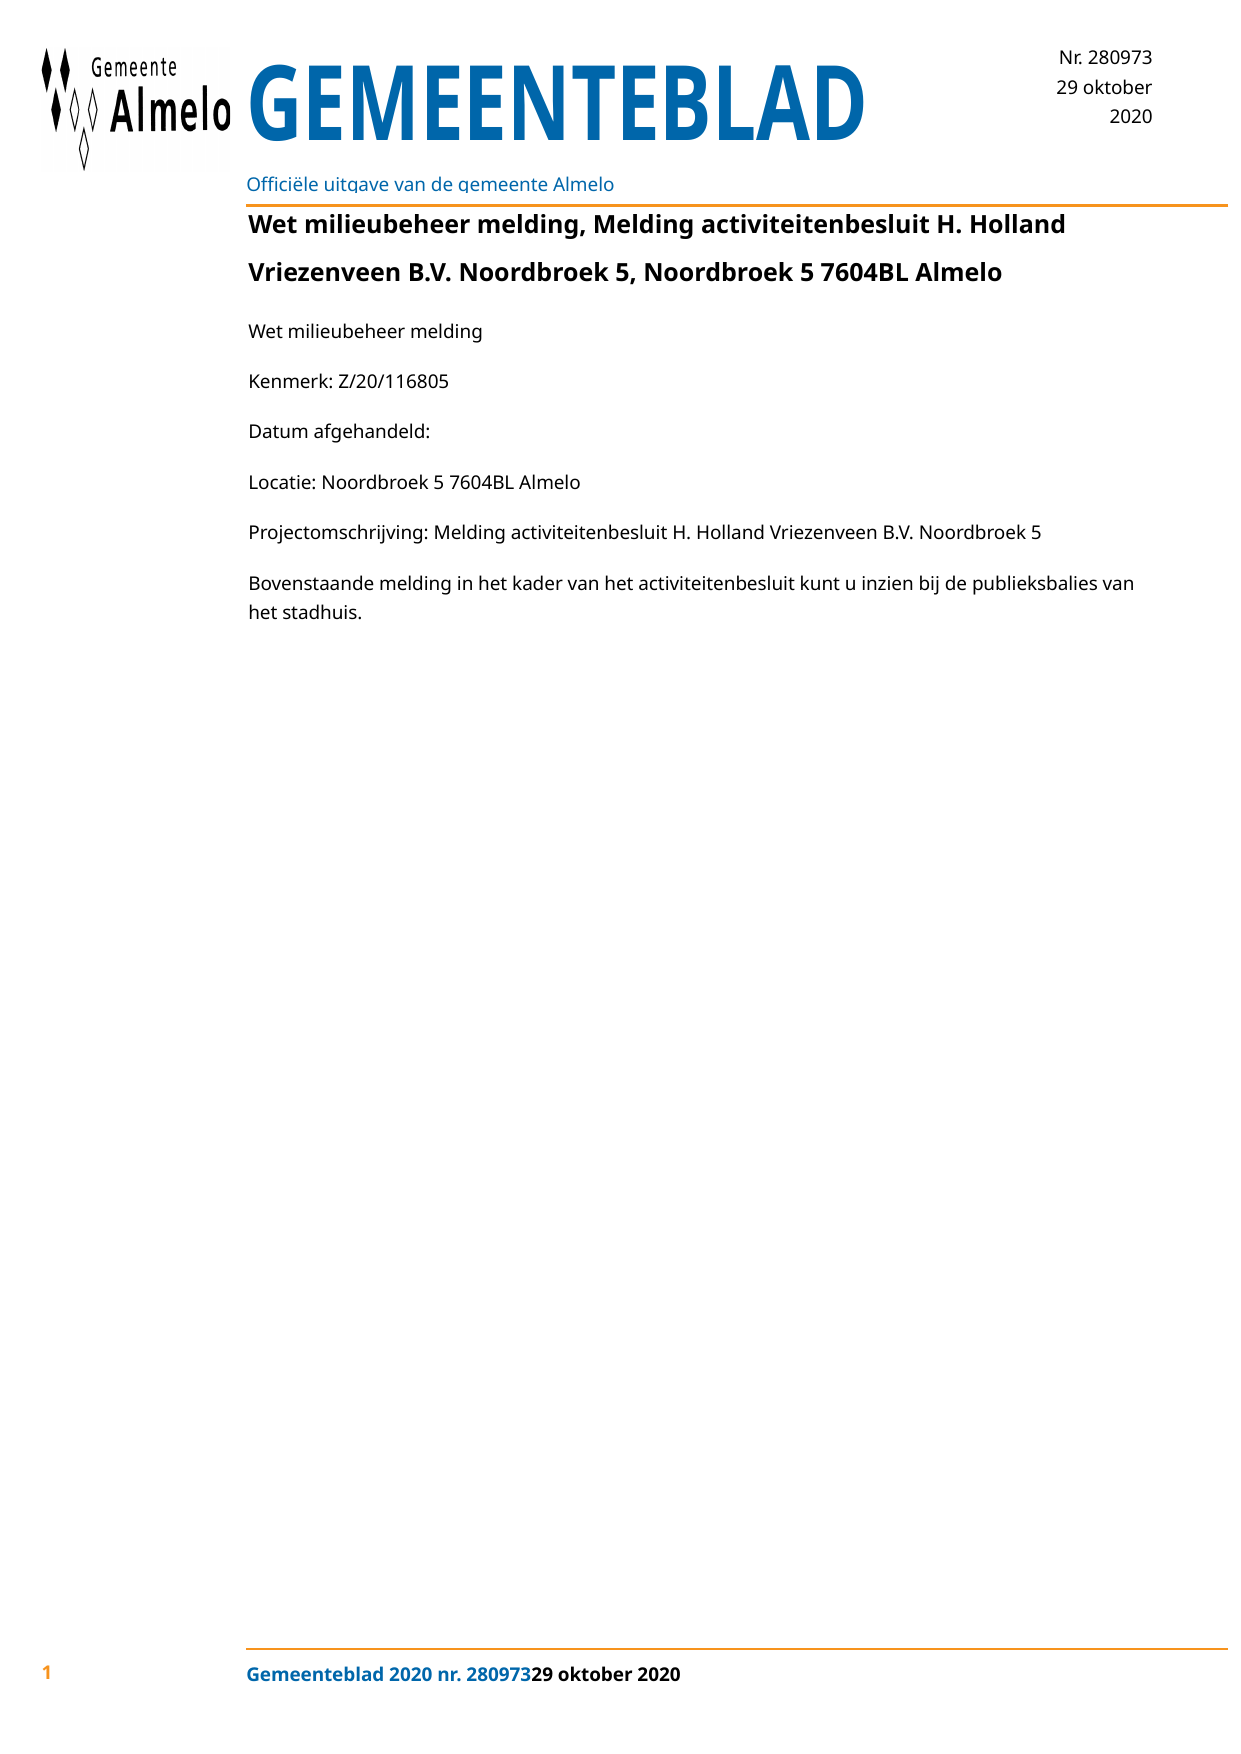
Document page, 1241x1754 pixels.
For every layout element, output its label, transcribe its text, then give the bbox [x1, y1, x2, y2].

picture [41, 47, 231, 172]
text Wet milieubeheer melding [248, 318, 1152, 344]
text Kenmerk: Z/20/116805 [248, 368, 1152, 394]
text Wet milieubeheer melding, Melding activiteitenbesluit H. Holland Vriezenveen B.V. Noordbroek 5, Noordbroek 5 7604BL Almelo [248, 207, 1152, 288]
text Bovenstaande melding in het kader van het activiteitenbesluit kunt u inzien bij de publieksbalies van het stadhuis. [248, 570, 1152, 625]
text Locatie: Noordbroek 5 7604BL Almelo [248, 469, 1152, 495]
text Projectomschrijving: Melding activiteitenbesluit H. Holland Vriezenveen B.V. Noordbroek 5 [248, 519, 1152, 545]
text Datum afgehandeld: [248, 419, 1152, 444]
